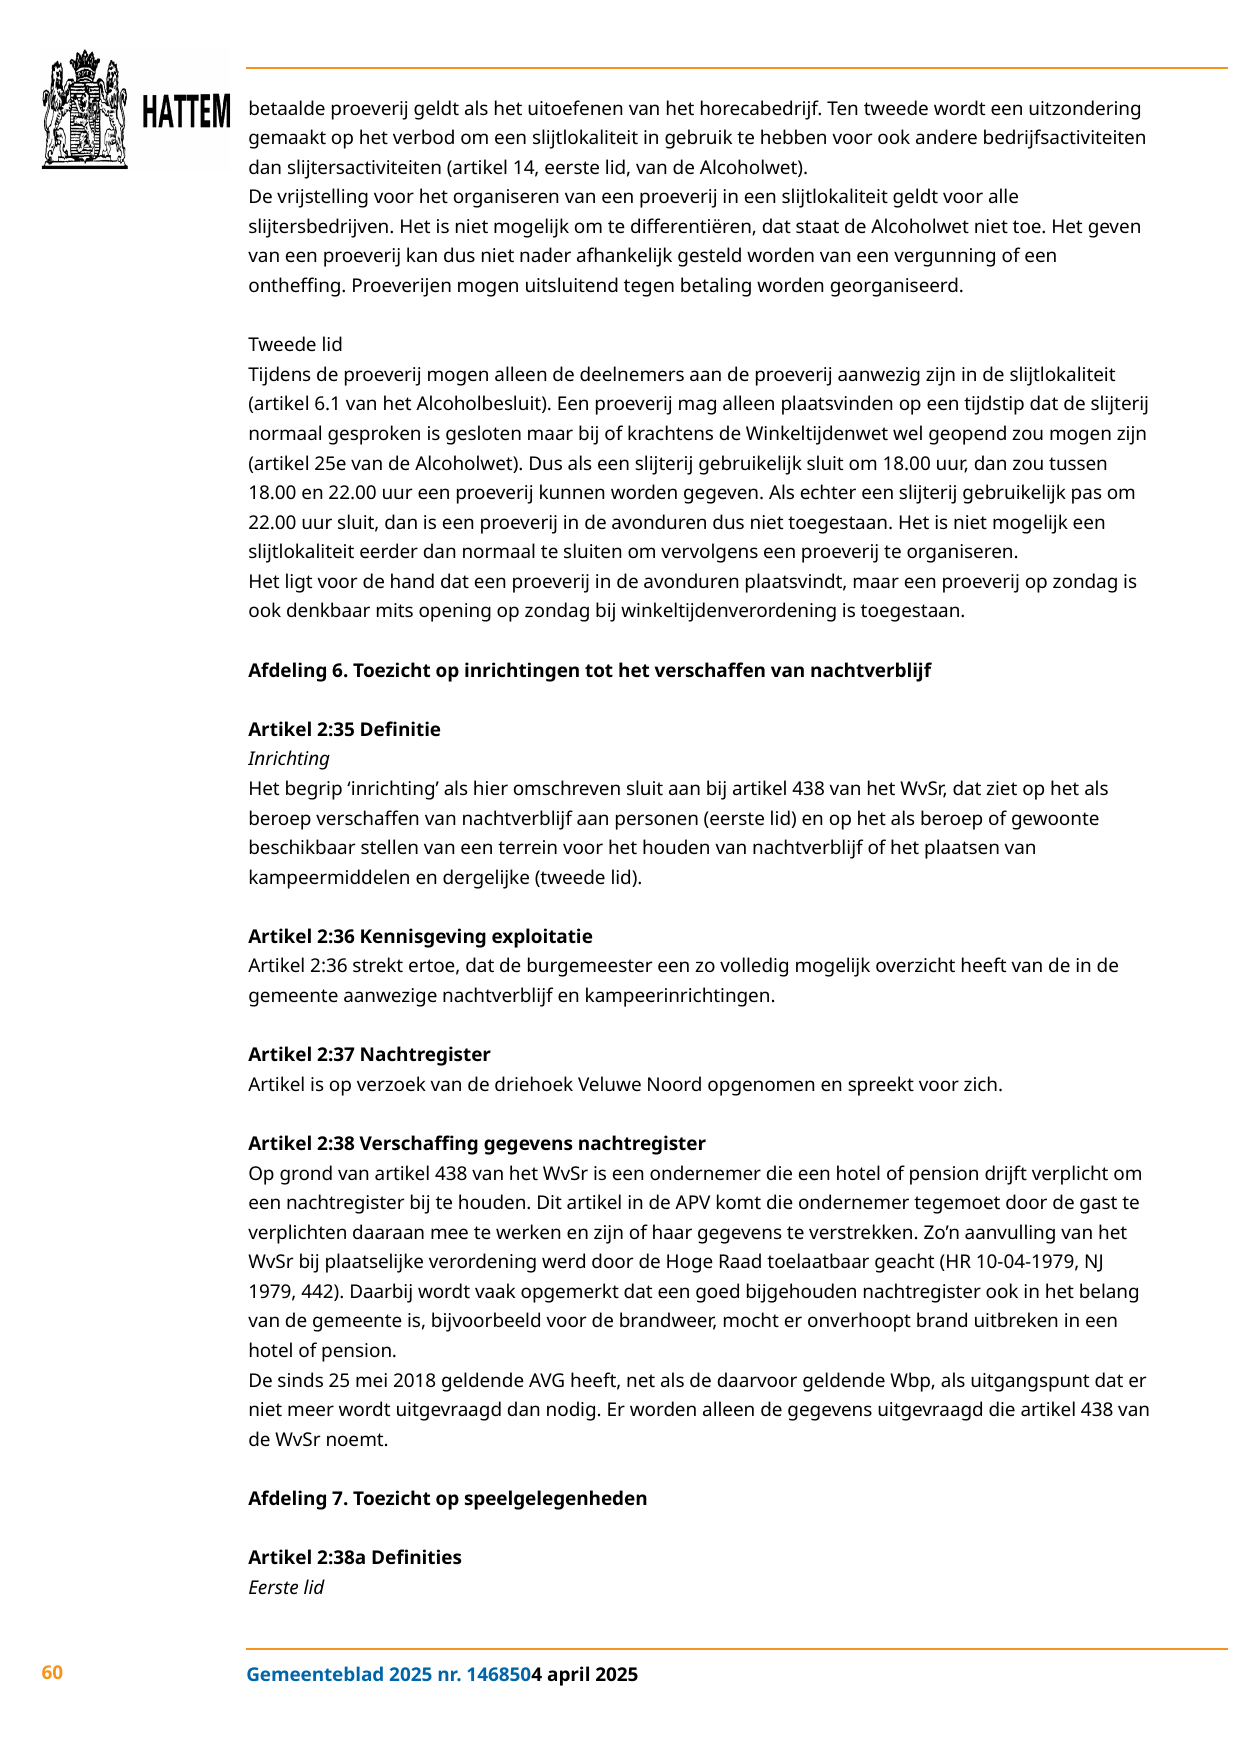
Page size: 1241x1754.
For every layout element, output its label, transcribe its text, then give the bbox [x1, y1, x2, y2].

text betaalde proeverij geldt als het uitoefenen van het horecabedrijf. Ten tweede wordt een uitzondering gemaakt op het verbod om een slijtlokaliteit in gebruik te hebben voor ook andere bedrijfsactiviteiten dan slijtersactiviteiten (artikel 14, eerste lid, van de Alcoholwet). [248, 95, 1152, 180]
text Eerste lid [248, 1574, 1152, 1600]
text Artikel 2:36 Kennisgeving exploitatie [248, 923, 1152, 949]
text Artikel 2:38a Definities [248, 1544, 1152, 1570]
text Artikel 2:36 strekt ertoe, dat de burgemeester een zo volledig mogelijk overzicht heeft van de in de gemeente aanwezige nachtverblijf en kampeerinrichtingen. [248, 953, 1152, 1008]
text Artikel is op verzoek van de driehoek Veluwe Noord opgenomen en spreekt voor zich. [248, 1071, 1152, 1097]
picture [41, 47, 231, 172]
text Tijdens de proeverij mogen alleen de deelnemers aan de proeverij aanwezig zijn in de slijtlokaliteit (artikel 6.1 van het Alcoholbesluit). Een proeverij mag alleen plaatsvinden op een tijdstip dat de slijterij normaal gesproken is gesloten maar bij of krachtens de Winkeltijdenwet wel geopend zou mogen zijn (artikel 25e van de Alcoholwet). Dus als een slijterij gebruikelijk sluit om 18.00 uur, dan zou tussen 18.00 en 22.00 uur een proeverij kunnen worden gegeven. Als echter een slijterij gebruikelijk pas om 22.00 uur sluit, dan is een proeverij in de avonduren dus niet toegestaan. Het is niet mogelijk een slijtlokaliteit eerder dan normaal te sluiten om vervolgens een proeverij te organiseren. [248, 361, 1152, 564]
text Op grond van artikel 438 van het WvSr is een ondernemer die een hotel of pension drijft verplicht om een nachtregister bij te houden. Dit artikel in de APV komt die ondernemer tegemoet door de gast te verplichten daaraan mee te werken en zijn of haar gegevens te verstrekken. Zo’n aanvulling van het WvSr bij plaatselijke verordening werd door de Hoge Raad toelaatbaar geacht (HR 10-04-1979, NJ 1979, 442). Daarbij wordt vaak opgemerkt dat een goed bijgehouden nachtregister ook in het belang van de gemeente is, bijvoorbeeld voor de brandweer, mocht er onverhoopt brand uitbreken in een hotel of pension. [248, 1160, 1152, 1363]
text Artikel 2:37 Nachtregister [248, 1041, 1152, 1067]
text Het ligt voor de hand dat een proeverij in de avonduren plaatsvindt, maar een proeverij op zondag is ook denkbaar mits opening op zondag bij winkeltijdenverordening is toegestaan. [248, 568, 1152, 623]
text Afdeling 6. Toezicht op inrichtingen tot het verschaffen van nachtverblijf [248, 657, 1152, 683]
text Tweede lid [248, 331, 1152, 357]
text Inrichting [248, 746, 1152, 771]
text Het begrip ‘inrichting’ als hier omschreven sluit aan bij artikel 438 van het WvSr, dat ziet op het als beroep verschaffen van nachtverblijf aan personen (eerste lid) en op het als beroep of gewoonte beschikbaar stellen van een terrein voor het houden van nachtverblijf of het plaatsen van kampeermiddelen en dergelijke (tweede lid). [248, 775, 1152, 890]
text Afdeling 7. Toezicht op speelgelegenheden [248, 1485, 1152, 1511]
text Artikel 2:38 Verschaffing gegevens nachtregister [248, 1130, 1152, 1156]
text De vrijstelling voor het organiseren van een proeverij in een slijtlokaliteit geldt voor alle slijtersbedrijven. Het is niet mogelijk om te differentiëren, dat staat de Alcoholwet niet toe. Het geven van een proeverij kan dus niet nader afhankelijk gesteld worden van een vergunning of een ontheffing. Proeverijen mogen uitsluitend tegen betaling worden georganiseerd. [248, 183, 1152, 298]
text Artikel 2:35 Definitie [248, 716, 1152, 742]
text De sinds 25 mei 2018 geldende AVG heeft, net als de daarvoor geldende Wbp, als uitgangspunt dat er niet meer wordt uitgevraagd dan nodig. Er worden alleen de gegevens uitgevraagd die artikel 438 van de WvSr noemt. [248, 1367, 1152, 1452]
